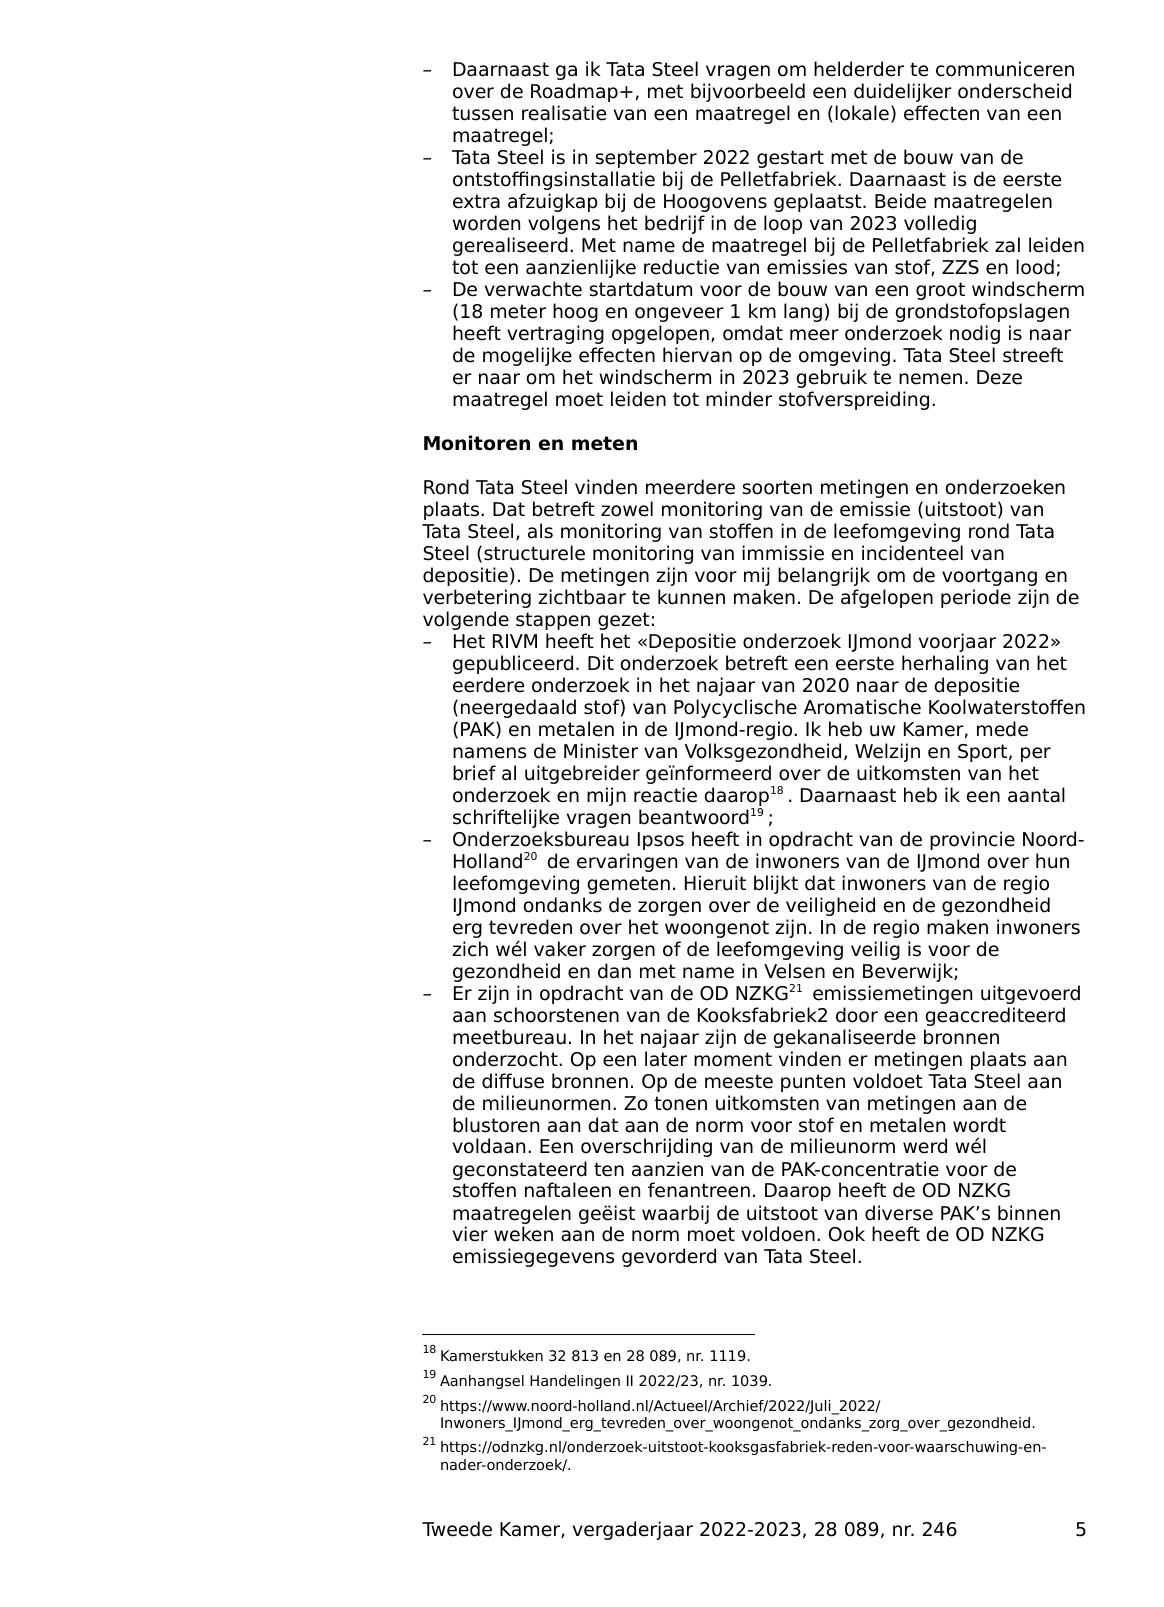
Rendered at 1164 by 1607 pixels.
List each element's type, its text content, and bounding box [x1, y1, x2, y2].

subtitle Monitoren en meten [422, 433, 1087, 455]
text https://odnzkg.nl/onderzoek-uitstoot-kooksgasfabriek-reden-voor-waarschuwing-en-nader-onderzoek/. [422, 1435, 1087, 1474]
text – Onderzoeksbureau Ipsos heeft in opdracht van de provincie Noord-Holland de ervaringen van de inwoners van de IJmond over hun leefomgeving gemeten. Hieruit blijkt dat inwoners van de regio IJmond ondanks de zorgen over de veiligheid en de gezondheid erg tevreden over het woongenot zijn. In de regio maken inwoners zich wél vaker zorgen of de leefomgeving veilig is voor de gezondheid en dan met name in Velsen en Beverwijk; [422, 829, 1087, 983]
text – Het RIVM heeft het «Depositie onderzoek IJmond voorjaar 2022» gepubliceerd. Dit onderzoek betreft een eerste herhaling van het eerdere onderzoek in het najaar van 2020 naar de depositie (neergedaald stof) van Polycyclische Aromatische Koolwaterstoffen (PAK) en metalen in de IJmond-regio. Ik heb uw Kamer, mede namens de Minister van Volksgezondheid, Welzijn en Sport, per brief al uitgebreider geïnformeerd over de uitkomsten van het onderzoek en mijn reactie daarop. Daarnaast heb ik een aantal schriftelijke vragen beantwoord; [422, 631, 1087, 829]
text Kamerstukken 32 813 en 28 089, nr. 1119. [422, 1343, 1087, 1366]
text – Tata Steel is in september 2022 gestart met de bouw van de ontstoffingsinstallatie bij de Pelletfabriek. Daarnaast is de eerste extra afzuigkap bij de Hoogovens geplaatst. Beide maatregelen worden volgens het bedrijf in de loop van 2023 volledig gerealiseerd. Met name de maatregel bij de Pelletfabriek zal leiden tot een aanzienlijke reductie van emissies van stof, ZZS en lood; [422, 147, 1087, 279]
text Rond Tata Steel vinden meerdere soorten metingen en onderzoeken plaats. Dat betreft zowel monitoring van de emissie (uitstoot) van Tata Steel, als monitoring van stoffen in de leefomgeving rond Tata Steel (structurele monitoring van immissie en incidenteel van depositie). De metingen zijn voor mij belangrijk om de voortgang en verbetering zichtbaar te kunnen maken. De afgelopen periode zijn de volgende stappen gezet: [422, 477, 1087, 631]
text – De verwachte startdatum voor de bouw van een groot windscherm (18 meter hoog en ongeveer 1 km lang) bij de grondstofopslagen heeft vertraging opgelopen, omdat meer onderzoek nodig is naar de mogelijke effecten hiervan op de omgeving. Tata Steel streeft er naar om het windscherm in 2023 gebruik te nemen. Deze maatregel moet leiden tot minder stofverspreiding. [422, 279, 1087, 411]
text Aanhangsel Handelingen II 2022/23, nr. 1039. [422, 1368, 1087, 1391]
text – Er zijn in opdracht van de OD NZKG emissiemetingen uitgevoerd aan schoorstenen van de Kooksfabriek2 door een geaccrediteerd meetbureau. In het najaar zijn de gekanaliseerde bronnen onderzocht. Op een later moment vinden er metingen plaats aan de diffuse bronnen. Op de meeste punten voldoet Tata Steel aan de milieunormen. Zo tonen uitkomsten van metingen aan de blustoren aan dat aan de norm voor stof en metalen wordt voldaan. Een overschrijding van de milieunorm werd wél geconstateerd ten aanzien van de PAK-concentratie voor de stoffen naftaleen en fenantreen. Daarop heeft de OD NZKG maatregelen geëist waarbij de uitstoot van diverse PAK’s binnen vier weken aan de norm moet voldoen. Ook heeft de OD NZKG emissiegegevens gevorderd van Tata Steel. [422, 983, 1087, 1268]
text https://www.noord-holland.nl/Actueel/Archief/2022/Juli_2022/Inwoners_IJmond_erg_tevreden_over_woongenot_ondanks_zorg_over_gezondheid. [422, 1393, 1087, 1432]
text – Daarnaast ga ik Tata Steel vragen om helderder te communiceren over de Roadmap+, met bijvoorbeeld een duidelijker onderscheid tussen realisatie van een maatregel en (lokale) effecten van een maatregel; [422, 59, 1087, 147]
